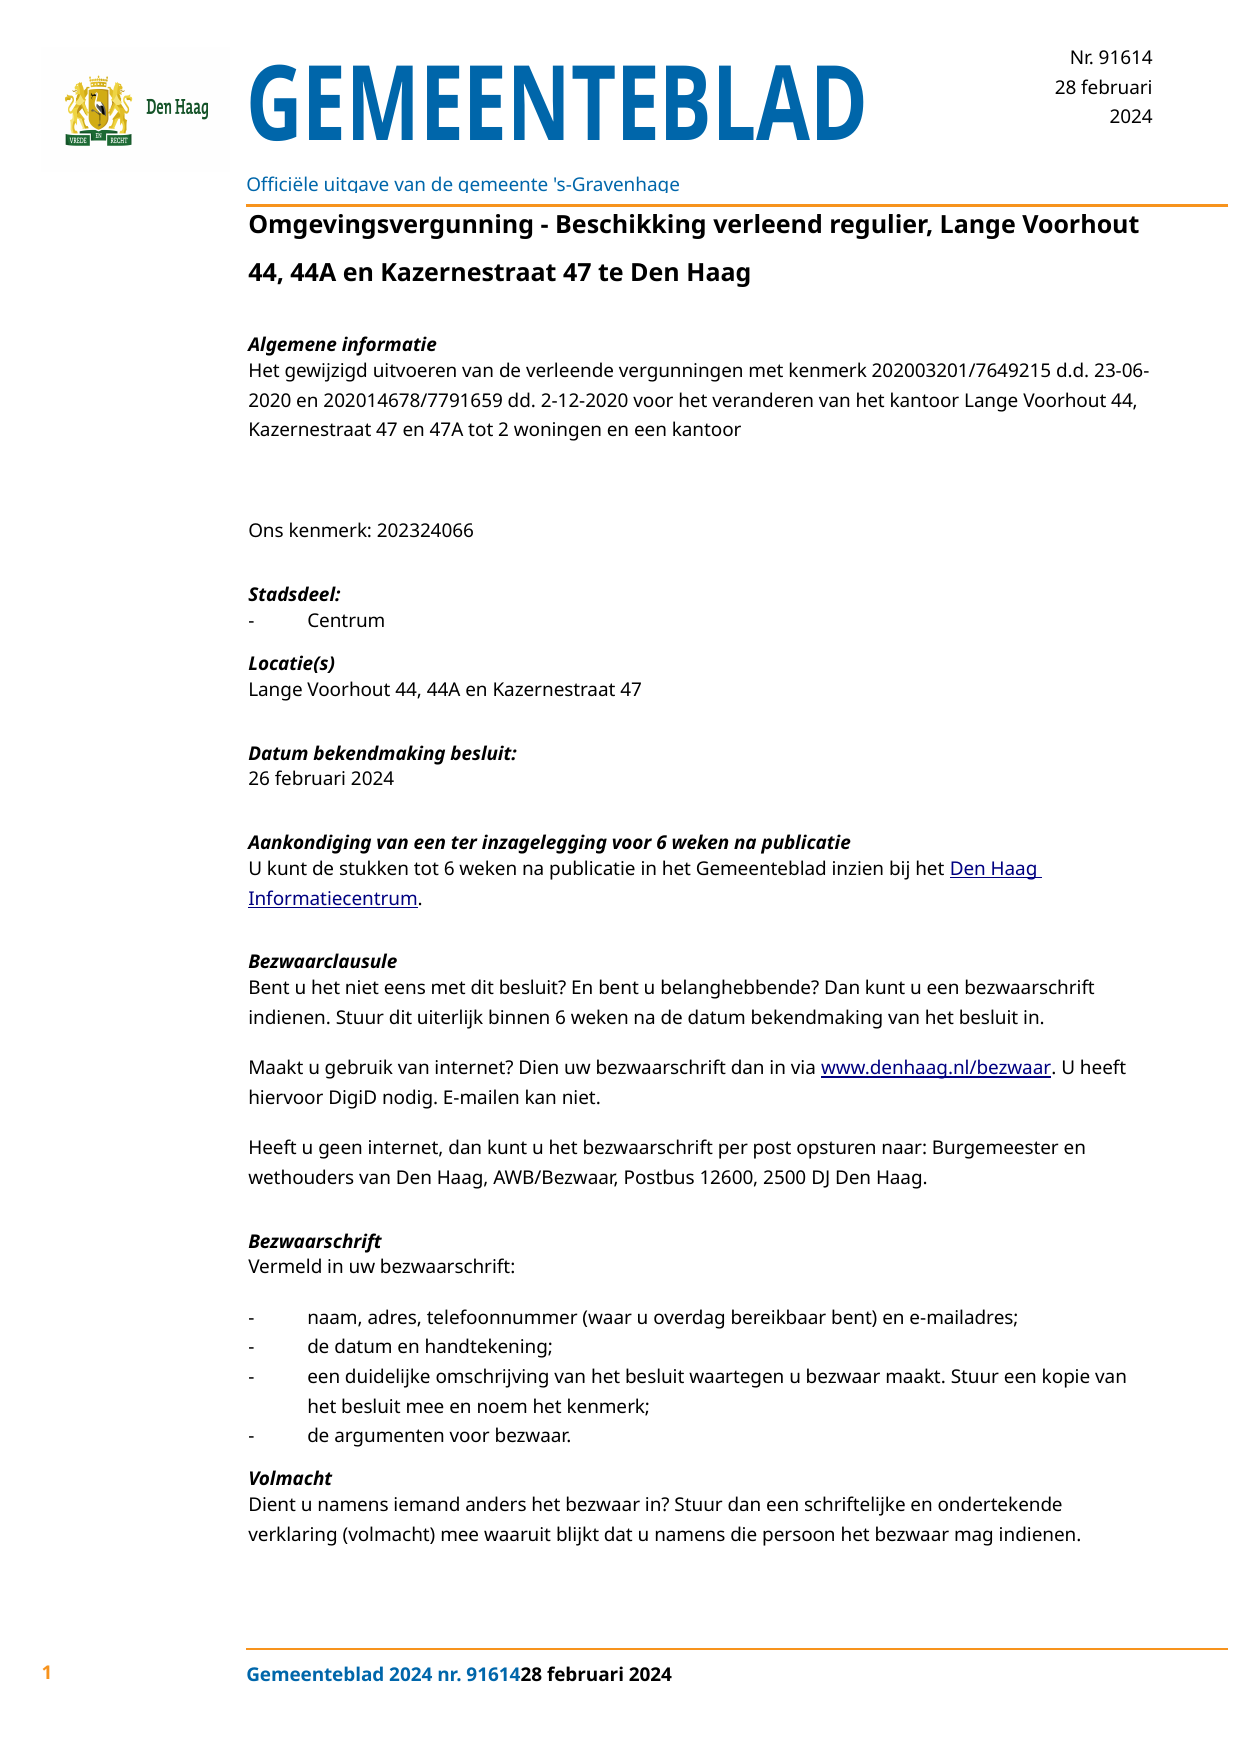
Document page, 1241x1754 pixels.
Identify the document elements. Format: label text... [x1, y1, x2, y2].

text Locatie(s) [248, 650, 1152, 676]
text Bent u het niet eens met dit besluit? En bent u belanghebbende? Dan kunt u een bezwaarschrift indienen. Stuur dit uiterlijk binnen 6 weken na de datum bekendmaking van het besluit in. [248, 974, 1152, 1030]
text Bezwaarschrift [248, 1228, 1152, 1254]
text Dient u namens iemand anders het bezwaar in? Stuur dan een schriftelijke en ondertekende verklaring (volmacht) mee waaruit blijkt dat u namens die persoon het bezwaar mag indienen. [248, 1491, 1152, 1547]
list de argumenten voor bezwaar. [248, 1422, 1152, 1448]
text Aankondiging van een ter inzagelegging voor 6 weken na publicatie [248, 829, 1152, 855]
picture [41, 47, 231, 172]
text Vermeld in uw bezwaarschrift: [248, 1254, 1152, 1279]
list naam, adres, telefoonnummer (waar u overdag bereikbaar bent) en e-mailadres; [248, 1304, 1152, 1330]
text Het gewijzigd uitvoeren van de verleende vergunningen met kenmerk 202003201/7649215 d.d. 23-06-2020 en 202014678/7791659 dd. 2-12-2020 voor het veranderen van het kantoor Lange Voorhout 44, Kazernestraat 47 en 47A tot 2 woningen en een kantoor [248, 357, 1152, 442]
text Lange Voorhout 44, 44A en Kazernestraat 47 [248, 676, 1152, 701]
text 26 februari 2024 [248, 765, 1152, 791]
text Bezwaarclausule [248, 949, 1152, 974]
list een duidelijke omschrijving van het besluit waartegen u bezwaar maakt. Stuur een kopie van het besluit mee en noem het kenmerk; [248, 1363, 1152, 1418]
text Ons kenmerk: 202324066 [248, 517, 1152, 543]
text Heeft u geen internet, dan kunt u het bezwaarschrift per post opsturen naar: Burgemeester en wethouders van Den Haag, AWB/Bezwaar, Postbus 12600, 2500 DJ Den Haag. [248, 1134, 1152, 1190]
text Stadsdeel: [248, 581, 1152, 607]
list de datum en handtekening; [248, 1334, 1152, 1359]
text Volmacht [248, 1466, 1152, 1491]
list Centrum [248, 607, 1152, 633]
text Maakt u gebruik van internet? Dien uw bezwaarschrift dan in via www.denhaag.nl/bezwaar. U heeft hiervoor DigiD nodig. E-mailen kan niet. [248, 1054, 1152, 1110]
text Datum bekendmaking besluit: [248, 740, 1152, 765]
text Algemene informatie [248, 331, 1152, 357]
text U kunt de stukken tot 6 weken na publicatie in het Gemeenteblad inzien bij het Den Haag Informatiecentrum. [248, 855, 1152, 910]
text Omgevingsvergunning - Beschikking verleend regulier, Lange Voorhout 44, 44A en Kazernestraat 47 te Den Haag [248, 207, 1152, 288]
